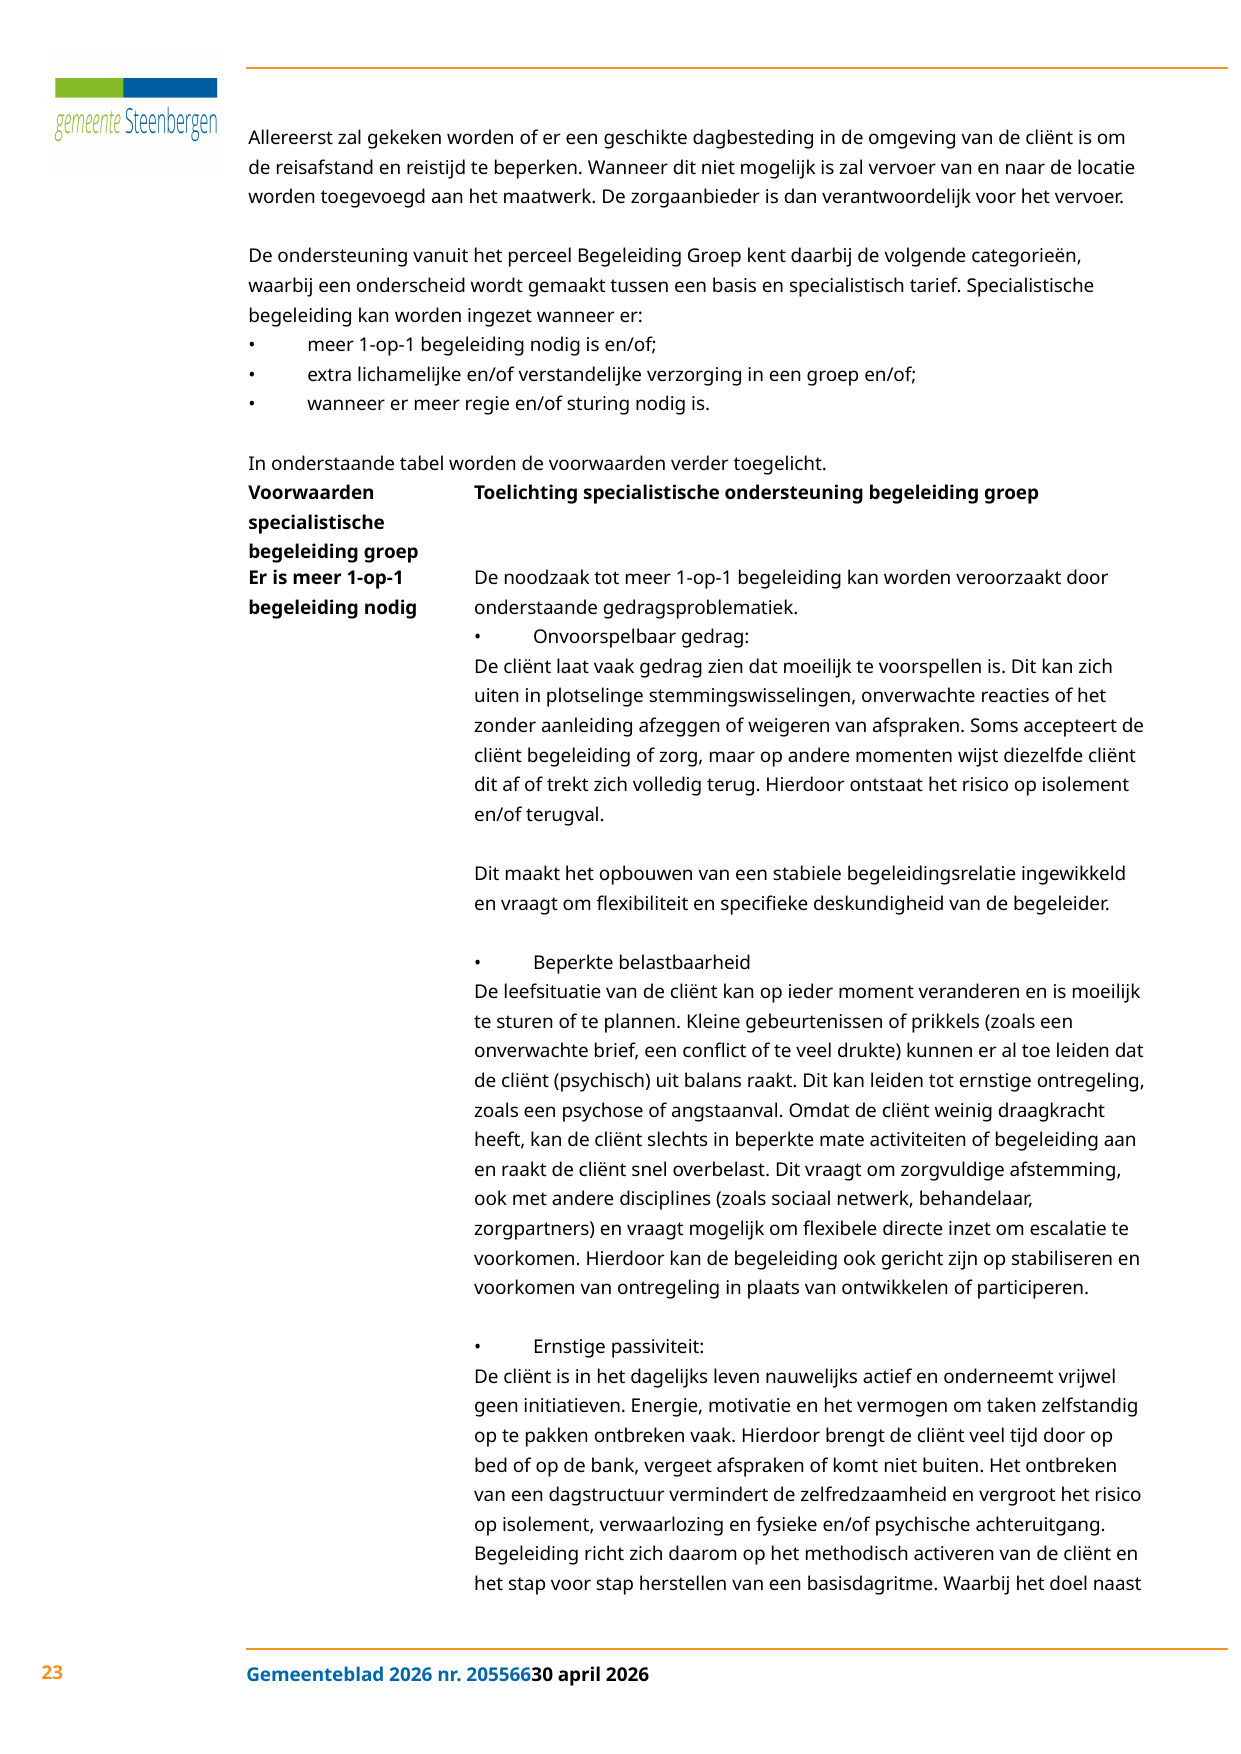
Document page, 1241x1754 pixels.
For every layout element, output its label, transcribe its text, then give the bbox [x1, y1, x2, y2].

table_header Toelichting specialistische ondersteuning begeleiding groep [474, 480, 1152, 564]
table_cell Er is meer 1-op-1 begeleiding nodig [248, 564, 474, 1596]
text In onderstaande tabel worden de voorwaarden verder toegelicht. [248, 450, 1152, 476]
table_cell De noodzaak tot meer 1-op-1 begeleiding kan worden veroorzaakt door onderstaande gedragsproblematiek. Onvoorspelbaar gedrag: De cliënt laat vaak gedrag zien dat moeilijk te voorspellen is. Dit kan zich uiten in plotselinge stemmingswisselingen, onverwachte reacties of het zonder aanleiding afzeggen of weigeren van afspraken. Soms accepteert de cliënt begeleiding of zorg, maar op andere momenten wijst diezelfde cliënt dit af of trekt zich volledig terug. Hierdoor ontstaat het risico op isolement en/of terugval. Dit maakt het opbouwen van een stabiele begeleidingsrelatie ingewikkeld en vraagt om flexibiliteit en specifieke deskundigheid van de begeleider. Beperkte belastbaarheid De leefsituatie van de cliënt kan op ieder moment veranderen en is moeilijk te sturen of te plannen. Kleine gebeurtenissen of prikkels (zoals een onverwachte brief, een conflict of te veel drukte) kunnen er al toe leiden dat de cliënt (psychisch) uit balans raakt. Dit kan leiden tot ernstige ontregeling, zoals een psychose of angstaanval. Omdat de cliënt weinig draagkracht heeft, kan de cliënt slechts in beperkte mate activiteiten of begeleiding aan en raakt de cliënt snel overbelast. Dit vraagt om zorgvuldige afstemming, ook met andere disciplines (zoals sociaal netwerk, behandelaar, zorgpartners) en vraagt mogelijk om flexibele directe inzet om escalatie te voorkomen. Hierdoor kan de begeleiding ook gericht zijn op stabiliseren en voorkomen van ontregeling in plaats van ontwikkelen of participeren. Ernstige passiviteit: De cliënt is in het dagelijks leven nauwelijks actief en onderneemt vrijwel geen initiatieven. Energie, motivatie en het vermogen om taken zelfstandig op te pakken ontbreken vaak. Hierdoor brengt de cliënt veel tijd door op bed of op de bank, vergeet afspraken of komt niet buiten. Het ontbreken van een dagstructuur vermindert de zelfredzaamheid en vergroot het risico op isolement, verwaarlozing en fysieke en/of psychische achteruitgang. Begeleiding richt zich daarom op het methodisch activeren van de cliënt en het stap voor stap herstellen van een basisdagritme. Waarbij het doel naast [474, 564, 1152, 1596]
picture [41, 47, 231, 172]
table_header Voorwaarden specialistische begeleiding groep [248, 480, 474, 564]
list wanneer er meer regie en/of sturing nodig is. [248, 391, 1152, 416]
text De ondersteuning vanuit het perceel Begeleiding Groep kent daarbij de volgende categorieën, waarbij een onderscheid wordt gemaakt tussen een basis en specialistisch tarief. Specialistische begeleiding kan worden ingezet wanneer er: [248, 243, 1152, 328]
list meer 1-op-1 begeleiding nodig is en/of; [248, 331, 1152, 357]
text Allereerst zal gekeken worden of er een geschikte dagbesteding in de omgeving van de cliënt is om de reisafstand en reistijd te beperken. Wanneer dit niet mogelijk is zal vervoer van en naar de locatie worden toegevoegd aan het maatwerk. De zorgaanbieder is dan verantwoordelijk voor het vervoer. [248, 124, 1152, 209]
list extra lichamelijke en/of verstandelijke verzorging in een groep en/of; [248, 361, 1152, 387]
